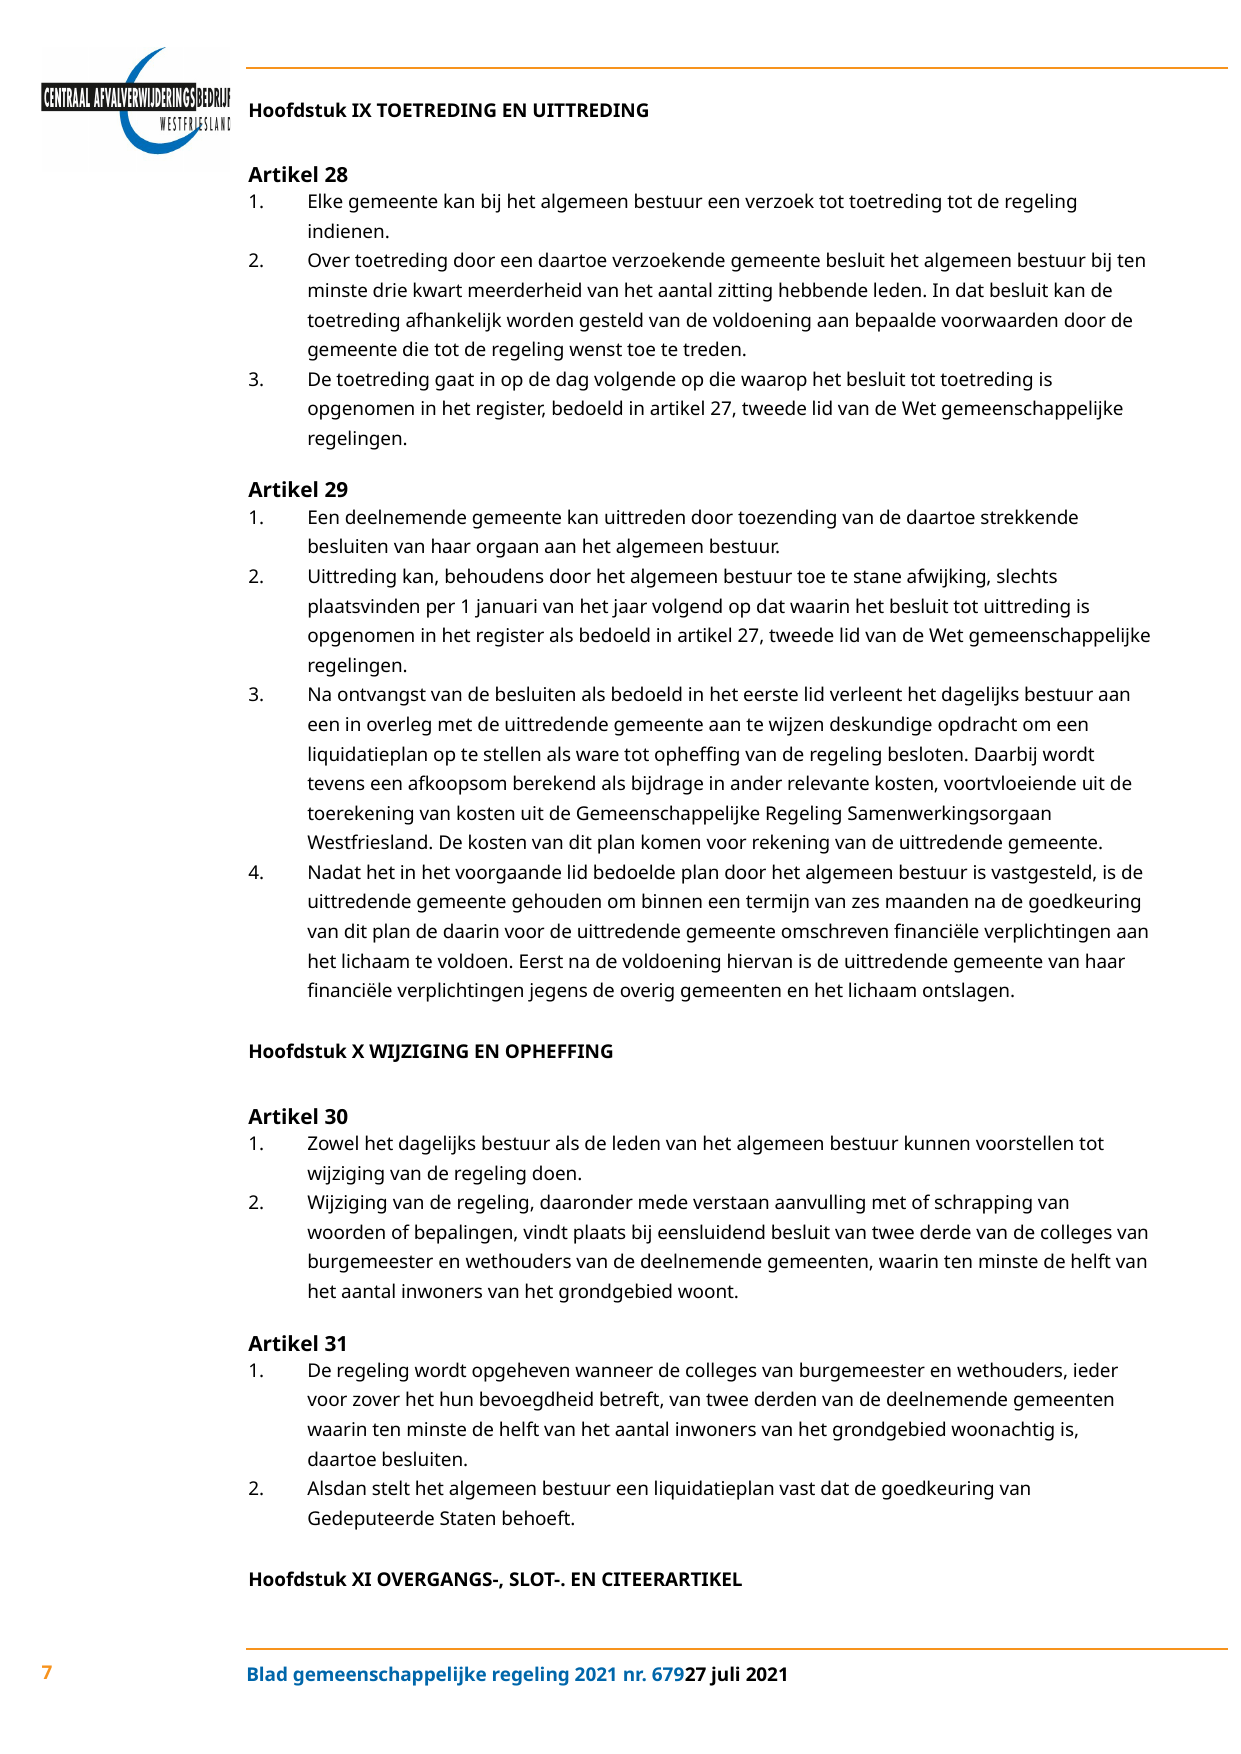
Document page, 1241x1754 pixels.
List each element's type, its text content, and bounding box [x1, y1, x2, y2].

list De toetreding gaat in op de dag volgende op die waarop het besluit tot toetreding is opgenomen in het register, bedoeld in artikel 27, tweede lid van de Wet gemeenschappelijke regelingen. [248, 366, 1152, 451]
list Zowel het dagelijks bestuur als de leden van het algemeen bestuur kunnen voorstellen tot wijziging van de regeling doen. [248, 1130, 1152, 1186]
picture [41, 47, 231, 172]
list Wijziging van de regeling, daaronder mede verstaan aanvulling met of schrapping van woorden of bepalingen, vindt plaats bij eensluidend besluit van twee derde van de colleges van burgemeester en wethouders van de deelnemende gemeenten, waarin ten minste de helft van het aantal inwoners van het grondgebied woont. [248, 1189, 1152, 1304]
text Artikel 29 [248, 476, 1152, 504]
list De regeling wordt opgeheven wanneer de colleges van burgemeester en wethouders, ieder voor zover het hun bevoegdheid betreft, van twee derden van de deelnemende gemeenten waarin ten minste de helft van het aantal inwoners van het grondgebied woonachtig is, daartoe besluiten. [248, 1357, 1152, 1472]
list Alsdan stelt het algemeen bestuur een liquidatieplan vast dat de goedkeuring van Gedeputeerde Staten behoeft. [248, 1475, 1152, 1531]
list Over toetreding door een daartoe verzoekende gemeente besluit het algemeen bestuur bij ten minste drie kwart meerderheid van het aantal zitting hebbende leden. In dat besluit kan de toetreding afhankelijk worden gesteld van de voldoening aan bepaalde voorwaarden door de gemeente die tot de regeling wenst toe te treden. [248, 248, 1152, 362]
list Na ontvangst van de besluiten als bedoeld in het eerste lid verleent het dagelijks bestuur aan een in overleg met de uittredende gemeente aan te wijzen deskundige opdracht om een liquidatieplan op te stellen als ware tot opheffing van de regeling besloten. Daarbij wordt tevens een afkoopsom berekend als bijdrage in ander relevante kosten, voortvloeiende uit de toerekening van kosten uit de Gemeenschappelijke Regeling Samenwerkingsorgaan Westfriesland. De kosten van dit plan komen voor rekening van de uittredende gemeente. [248, 682, 1152, 855]
text Hoofdstuk XI OVERGANGS-, SLOT-. EN CITEERARTIKEL [248, 1564, 1152, 1593]
text Artikel 30 [248, 1102, 1152, 1130]
text Hoofdstuk X WIJZIGING EN OPHEFFING [248, 1037, 1152, 1065]
text Artikel 31 [248, 1329, 1152, 1357]
text Artikel 28 [248, 160, 1152, 188]
list Nadat het in het voorgaande lid bedoelde plan door het algemeen bestuur is vastgesteld, is de uittredende gemeente gehouden om binnen een termijn van zes maanden na de goedkeuring van dit plan de daarin voor de uittredende gemeente omschreven financiële verplichtingen aan het lichaam te voldoen. Eerst na de voldoening hiervan is de uittredende gemeente van haar financiële verplichtingen jegens de overig gemeenten en het lichaam ontslagen. [248, 859, 1152, 1003]
text Hoofdstuk IX TOETREDING EN UITTREDING [248, 95, 1152, 123]
list Elke gemeente kan bij het algemeen bestuur een verzoek tot toetreding tot de regeling indienen. [248, 188, 1152, 244]
list Een deelnemende gemeente kan uittreden door toezending van de daartoe strekkende besluiten van haar orgaan aan het algemeen bestuur. [248, 504, 1152, 559]
list Uittreding kan, behoudens door het algemeen bestuur toe te stane afwijking, slechts plaatsvinden per 1 januari van het jaar volgend op dat waarin het besluit tot uittreding is opgenomen in het register als bedoeld in artikel 27, tweede lid van de Wet gemeenschappelijke regelingen. [248, 563, 1152, 678]
